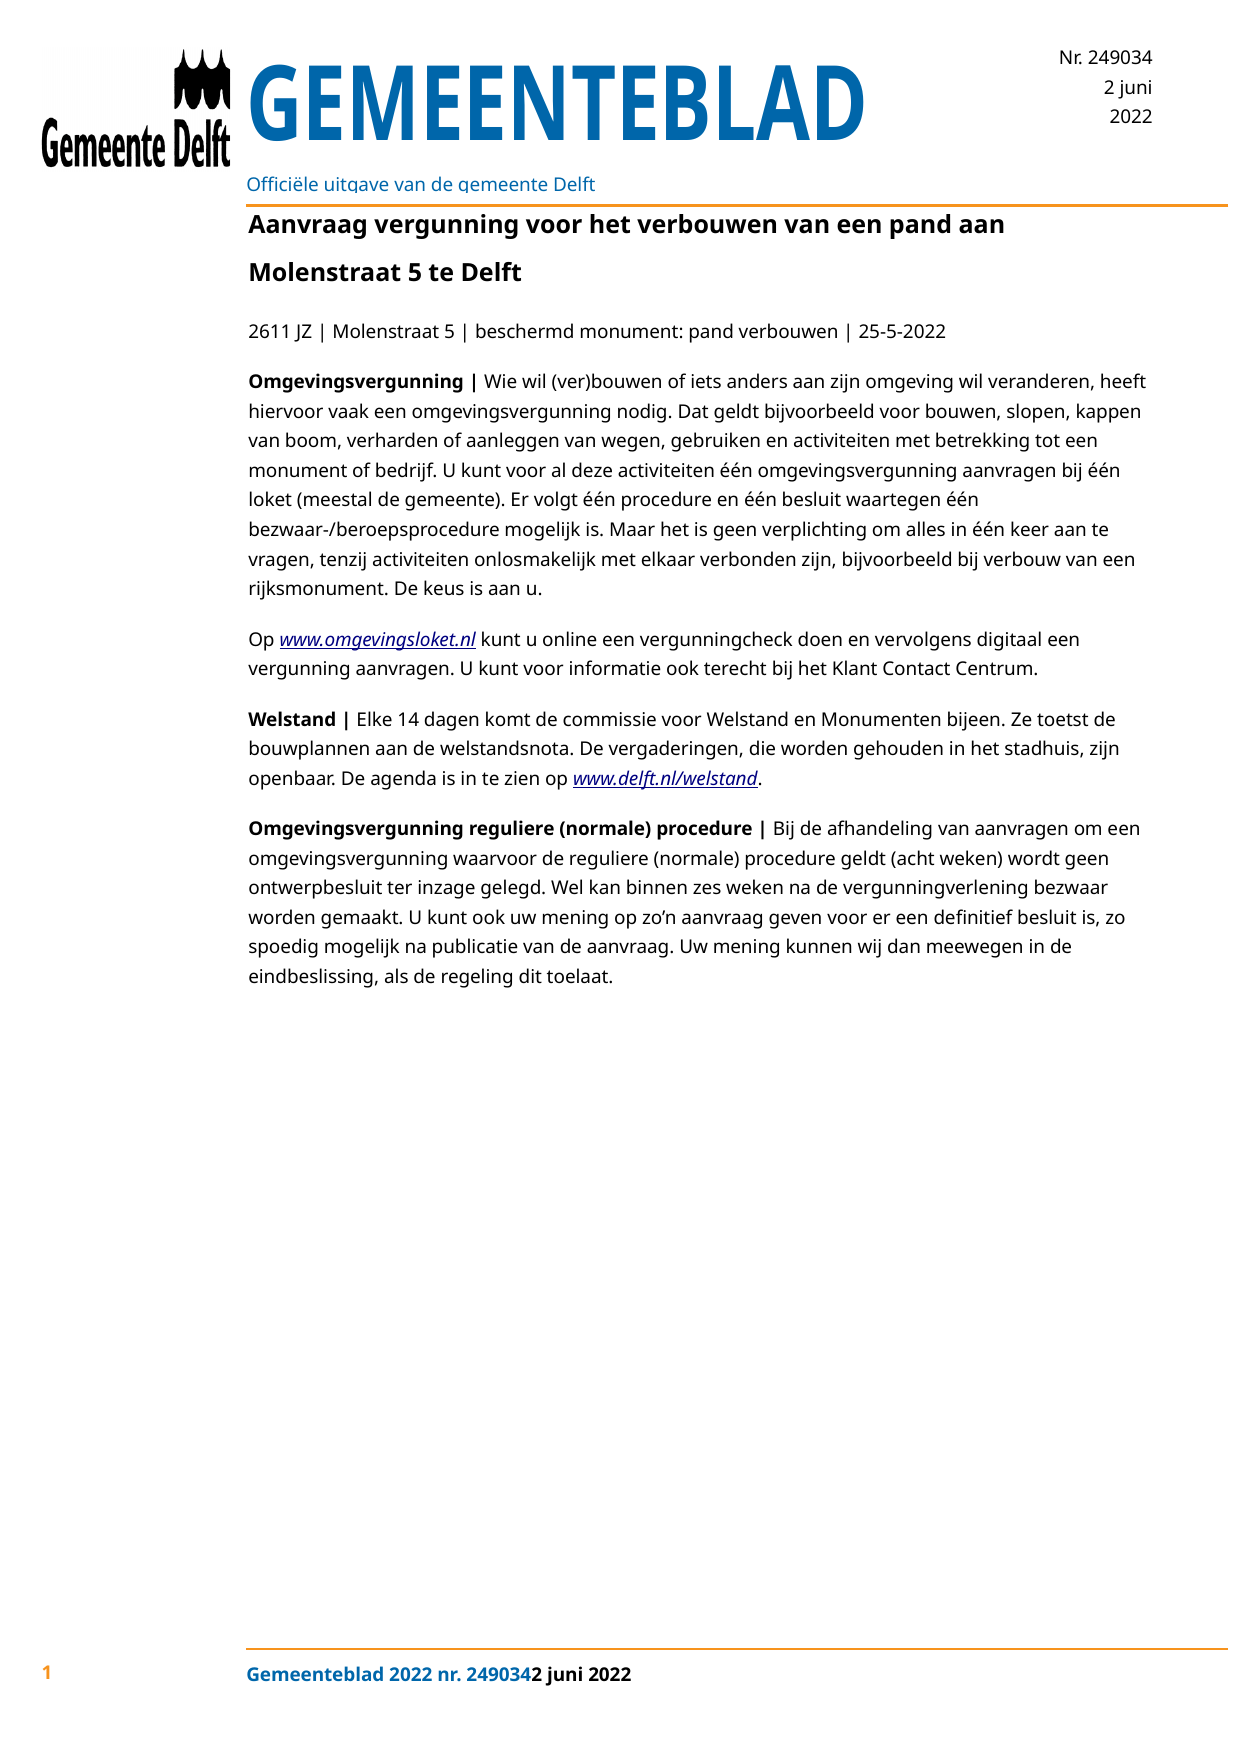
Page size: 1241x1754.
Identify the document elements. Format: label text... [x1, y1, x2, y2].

text Aanvraag vergunning voor het verbouwen van een pand aan Molenstraat 5 te Delft [248, 207, 1152, 288]
text Welstand | Elke 14 dagen komt de commissie voor Welstand en Monumenten bijeen. Ze toetst de bouwplannen aan de welstandsnota. De vergaderingen, die worden gehouden in het stadhuis, zijn openbaar. De agenda is in te zien op www.delft.nl/welstand. [248, 706, 1152, 791]
picture [41, 47, 231, 172]
text 2611 JZ | Molenstraat 5 | beschermd monument: pand verbouwen | 25-5-2022 [248, 318, 1152, 344]
text Omgevingsvergunning reguliere (normale) procedure | Bij de afhandeling van aanvragen om een omgevingsvergunning waarvoor de reguliere (normale) procedure geldt (acht weken) wordt geen ontwerpbesluit ter inzage gelegd. Wel kan binnen zes weken na de vergunningverlening bezwaar worden gemaakt. U kunt ook uw mening op zo’n aanvraag geven voor er een definitief besluit is, zo spoedig mogelijk na publicatie van de aanvraag. Uw mening kunnen wij dan meewegen in de eindbeslissing, als de regeling dit toelaat. [248, 815, 1152, 989]
text Op www.omgevingsloket.nl kunt u online een vergunningcheck doen en vervolgens digitaal een vergunning aanvragen. U kunt voor informatie ook terecht bij het Klant Contact Centrum. [248, 626, 1152, 681]
text Omgevingsvergunning | Wie wil (ver)bouwen of iets anders aan zijn omgeving wil veranderen, heeft hiervoor vaak een omgevingsvergunning nodig. Dat geldt bijvoorbeeld voor bouwen, slopen, kappen van boom, verharden of aanleggen van wegen, gebruiken en activiteiten met betrekking tot een monument of bedrijf. U kunt voor al deze activiteiten één omgevingsvergunning aanvragen bij één loket (meestal de gemeente). Er volgt één procedure en één besluit waartegen één bezwaar-/beroepsprocedure mogelijk is. Maar het is geen verplichting om alles in één keer aan te vragen, tenzij activiteiten onlosmakelijk met elkaar verbonden zijn, bijvoorbeeld bij verbouw van een rijksmonument. De keus is aan u. [248, 368, 1152, 601]
